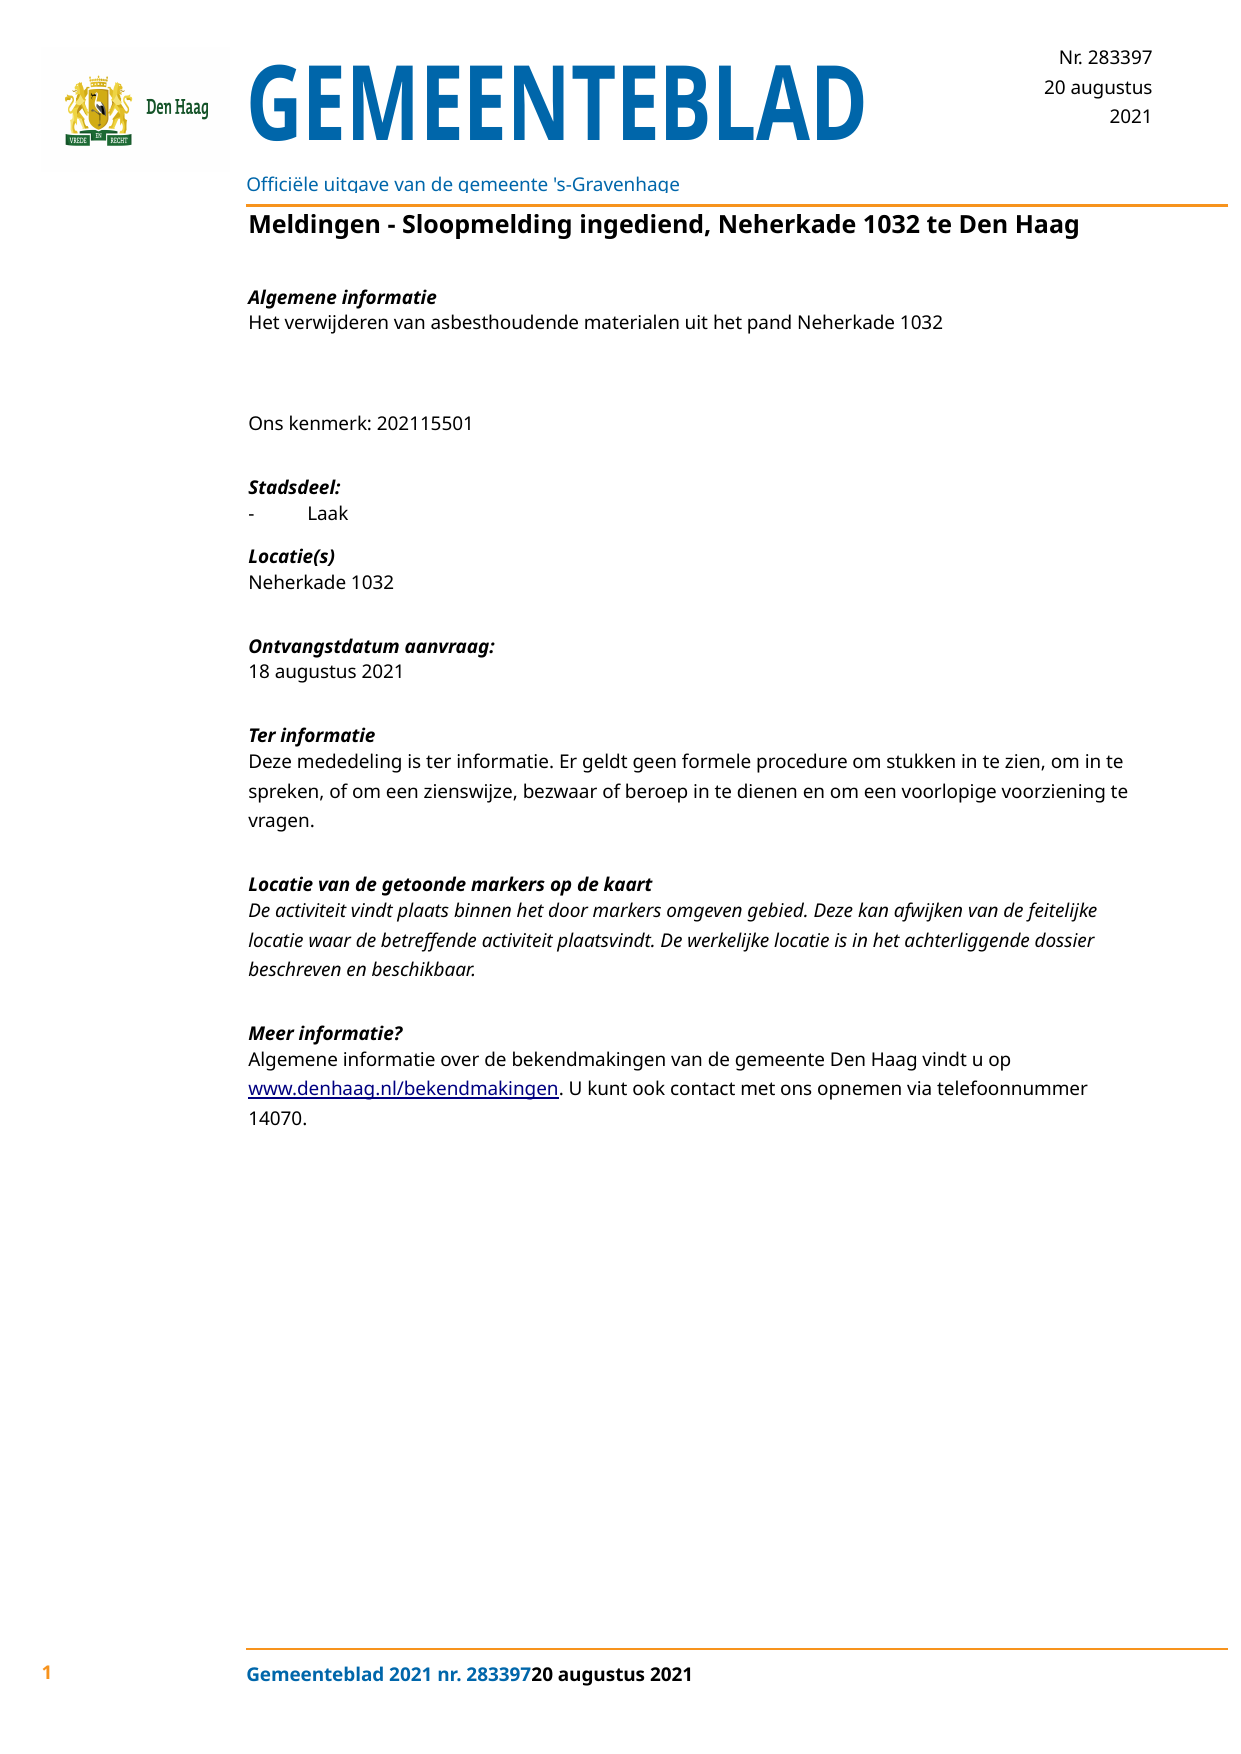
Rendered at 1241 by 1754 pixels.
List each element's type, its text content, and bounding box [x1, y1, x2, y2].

list Laak [248, 500, 1152, 526]
text Het verwijderen van asbesthoudende materialen uit het pand Neherkade 1032 [248, 309, 1152, 335]
text Algemene informatie over de bekendmakingen van de gemeente Den Haag vindt u op www.denhaag.nl/bekendmakingen. U kunt ook contact met ons opnemen via telefoonnummer 14070. [248, 1046, 1152, 1131]
text De activiteit vindt plaats binnen het door markers omgeven gebied. Deze kan afwijken van de feitelijke locatie waar de betreffende activiteit plaatsvindt. De werkelijke locatie is in het achterliggende dossier beschreven en beschikbaar. [248, 897, 1152, 982]
text Algemene informatie [248, 284, 1152, 309]
picture [41, 47, 231, 172]
text Ter informatie [248, 723, 1152, 748]
text 18 augustus 2021 [248, 659, 1152, 684]
text Meldingen - Sloopmelding ingediend, Neherkade 1032 te Den Haag [248, 207, 1152, 241]
text Ontvangstdatum aanvraag: [248, 633, 1152, 659]
text Neherkade 1032 [248, 569, 1152, 595]
text Locatie(s) [248, 543, 1152, 569]
text Meer informatie? [248, 1020, 1152, 1046]
text Ons kenmerk: 202115501 [248, 410, 1152, 436]
text Deze mededeling is ter informatie. Er geldt geen formele procedure om stukken in te zien, om in te spreken, of om een zienswijze, bezwaar of beroep in te dienen en om een voorlopige voorziening te vragen. [248, 748, 1152, 833]
text Locatie van de getoonde markers op de kaart [248, 871, 1152, 897]
text Stadsdeel: [248, 474, 1152, 500]
